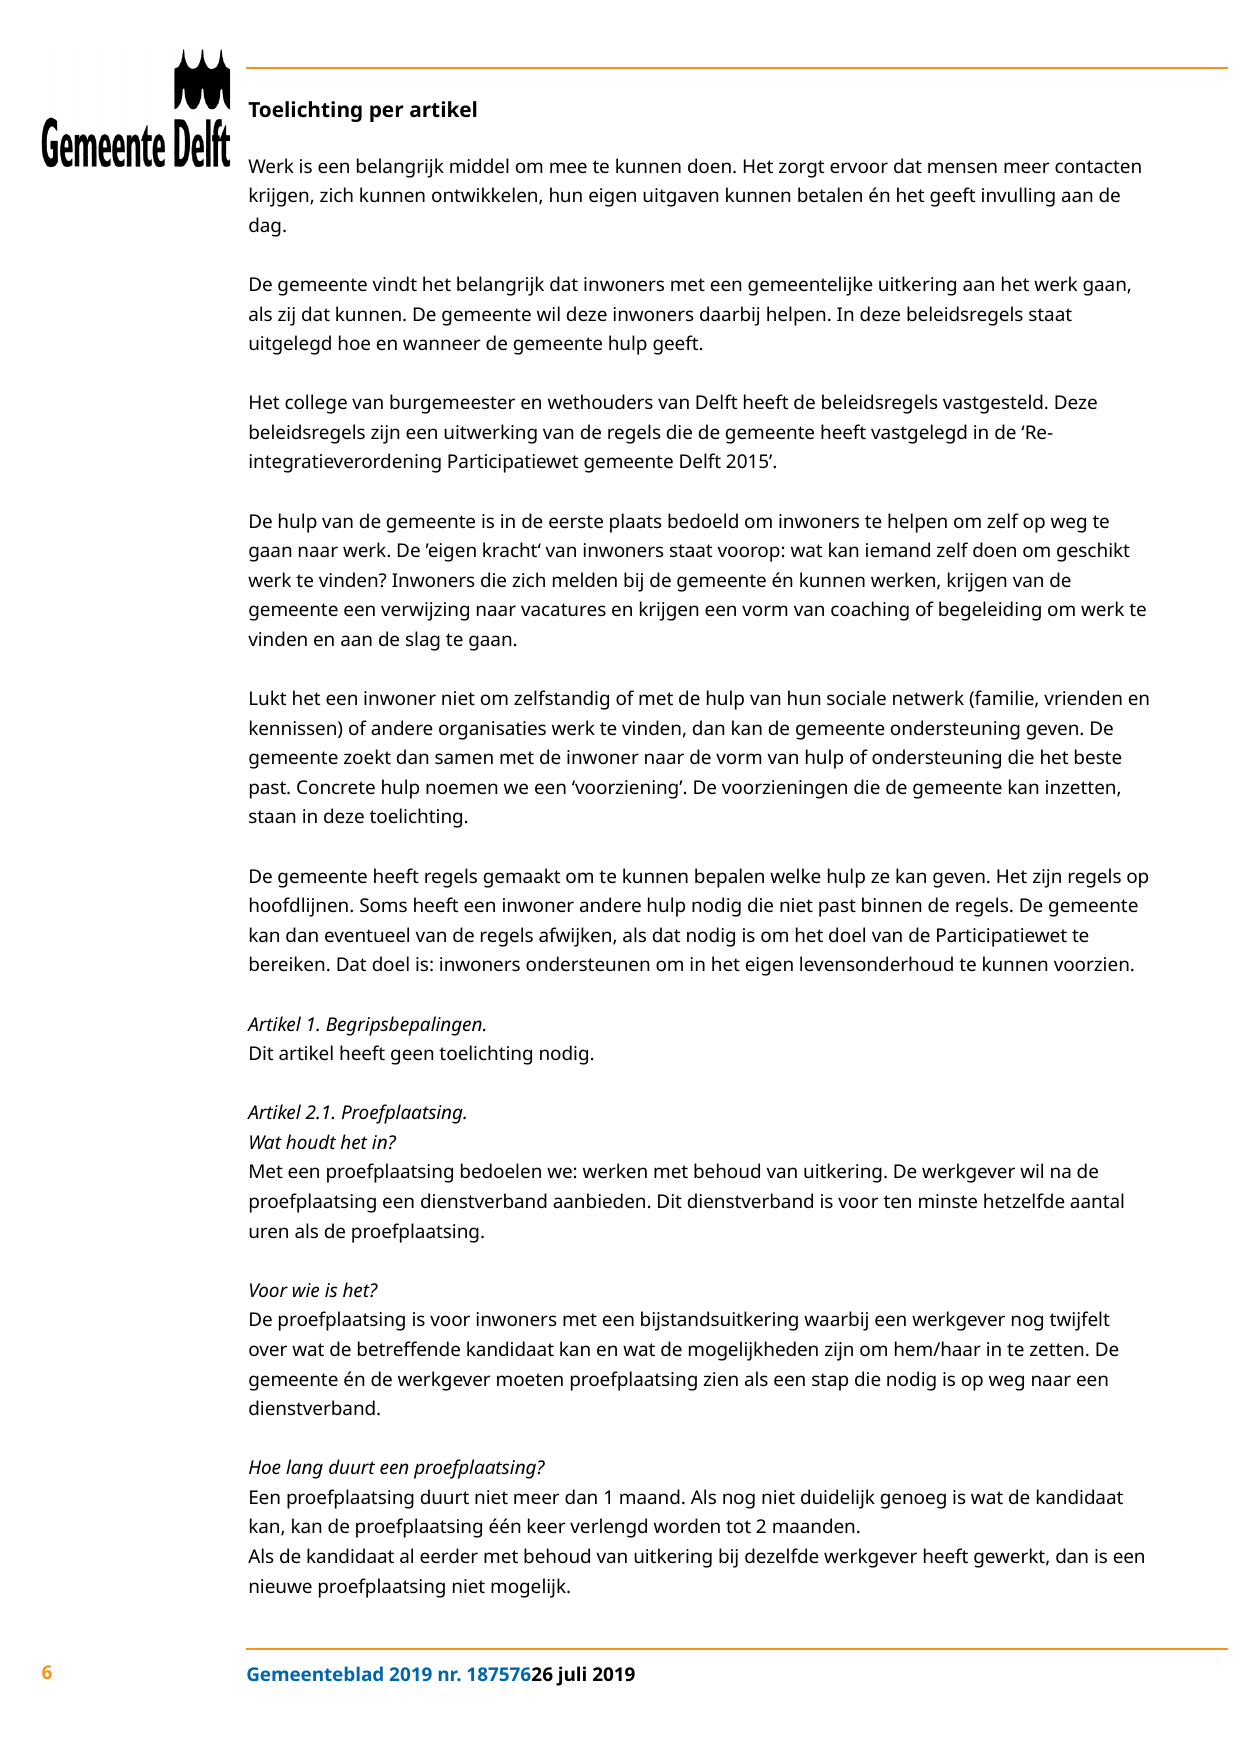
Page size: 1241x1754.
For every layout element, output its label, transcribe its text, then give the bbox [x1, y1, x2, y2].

text Met een proefplaatsing bedoelen we: werken met behoud van uitkering. De werkgever wil na de proefplaatsing een dienstverband aanbieden. Dit dienstverband is voor ten minste hetzelfde aantal uren als de proefplaatsing. [248, 1159, 1152, 1244]
text Hoe lang duurt een proefplaatsing? [248, 1454, 1152, 1480]
text Dit artikel heeft geen toelichting nodig. [248, 1040, 1152, 1066]
text Toelichting per artikel [248, 95, 1152, 123]
text Lukt het een inwoner niet om zelfstandig of met de hulp van hun sociale netwerk (familie, vrienden en kennissen) of andere organisaties werk te vinden, dan kan de gemeente ondersteuning geven. De gemeente zoekt dan samen met de inwoner naar de vorm van hulp of ondersteuning die het beste past. Concrete hulp noemen we een ‘voorziening’. De voorzieningen die de gemeente kan inzetten, staan in deze toelichting. [248, 685, 1152, 829]
text Voor wie is het? [248, 1277, 1152, 1303]
picture [41, 47, 231, 172]
text De gemeente heeft regels gemaakt om te kunnen bepalen welke hulp ze kan geven. Het zijn regels op hoofdlijnen. Soms heeft een inwoner andere hulp nodig die niet past binnen de regels. De gemeente kan dan eventueel van de regels afwijken, als dat nodig is om het doel van de Participatiewet te bereiken. Dat doel is: inwoners ondersteunen om in het eigen levensonderhoud te kunnen voorzien. [248, 863, 1152, 977]
text Werk is een belangrijk middel om mee te kunnen doen. Het zorgt ervoor dat mensen meer contacten krijgen, zich kunnen ontwikkelen, hun eigen uitgaven kunnen betalen én het geeft invulling aan de dag. [248, 153, 1152, 238]
text Wat houdt het in? [248, 1129, 1152, 1155]
text Een proefplaatsing duurt niet meer dan 1 maand. Als nog niet duidelijk genoeg is wat de kandidaat kan, kan de proefplaatsing één keer verlengd worden tot 2 maanden. [248, 1484, 1152, 1539]
text De gemeente vindt het belangrijk dat inwoners met een gemeentelijke uitkering aan het werk gaan, als zij dat kunnen. De gemeente wil deze inwoners daarbij helpen. In deze beleidsregels staat uitgelegd hoe en wanneer de gemeente hulp geeft. [248, 271, 1152, 356]
text Als de kandidaat al eerder met behoud van uitkering bij dezelfde werkgever heeft gewerkt, dan is een nieuwe proefplaatsing niet mogelijk. [248, 1543, 1152, 1599]
text Het college van burgemeester en wethouders van Delft heeft de beleidsregels vastgesteld. Deze beleidsregels zijn een uitwerking van de regels die de gemeente heeft vastgelegd in de ‘Re-integratieverordening Participatiewet gemeente Delft 2015’. [248, 389, 1152, 474]
text Artikel 2.1. Proefplaatsing. [248, 1099, 1152, 1125]
text De hulp van de gemeente is in de eerste plaats bedoeld om inwoners te helpen om zelf op weg te gaan naar werk. De ’eigen kracht‘ van inwoners staat voorop: wat kan iemand zelf doen om geschikt werk te vinden? Inwoners die zich melden bij de gemeente én kunnen werken, krijgen van de gemeente een verwijzing naar vacatures en krijgen een vorm van coaching of begeleiding om werk te vinden en aan de slag te gaan. [248, 508, 1152, 652]
text Artikel 1. Begripsbepalingen. [248, 1011, 1152, 1037]
text De proefplaatsing is voor inwoners met een bijstandsuitkering waarbij een werkgever nog twijfelt over wat de betreffende kandidaat kan en wat de mogelijkheden zijn om hem/haar in te zetten. De gemeente én de werkgever moeten proefplaatsing zien als een stap die nodig is op weg naar een dienstverband. [248, 1307, 1152, 1421]
